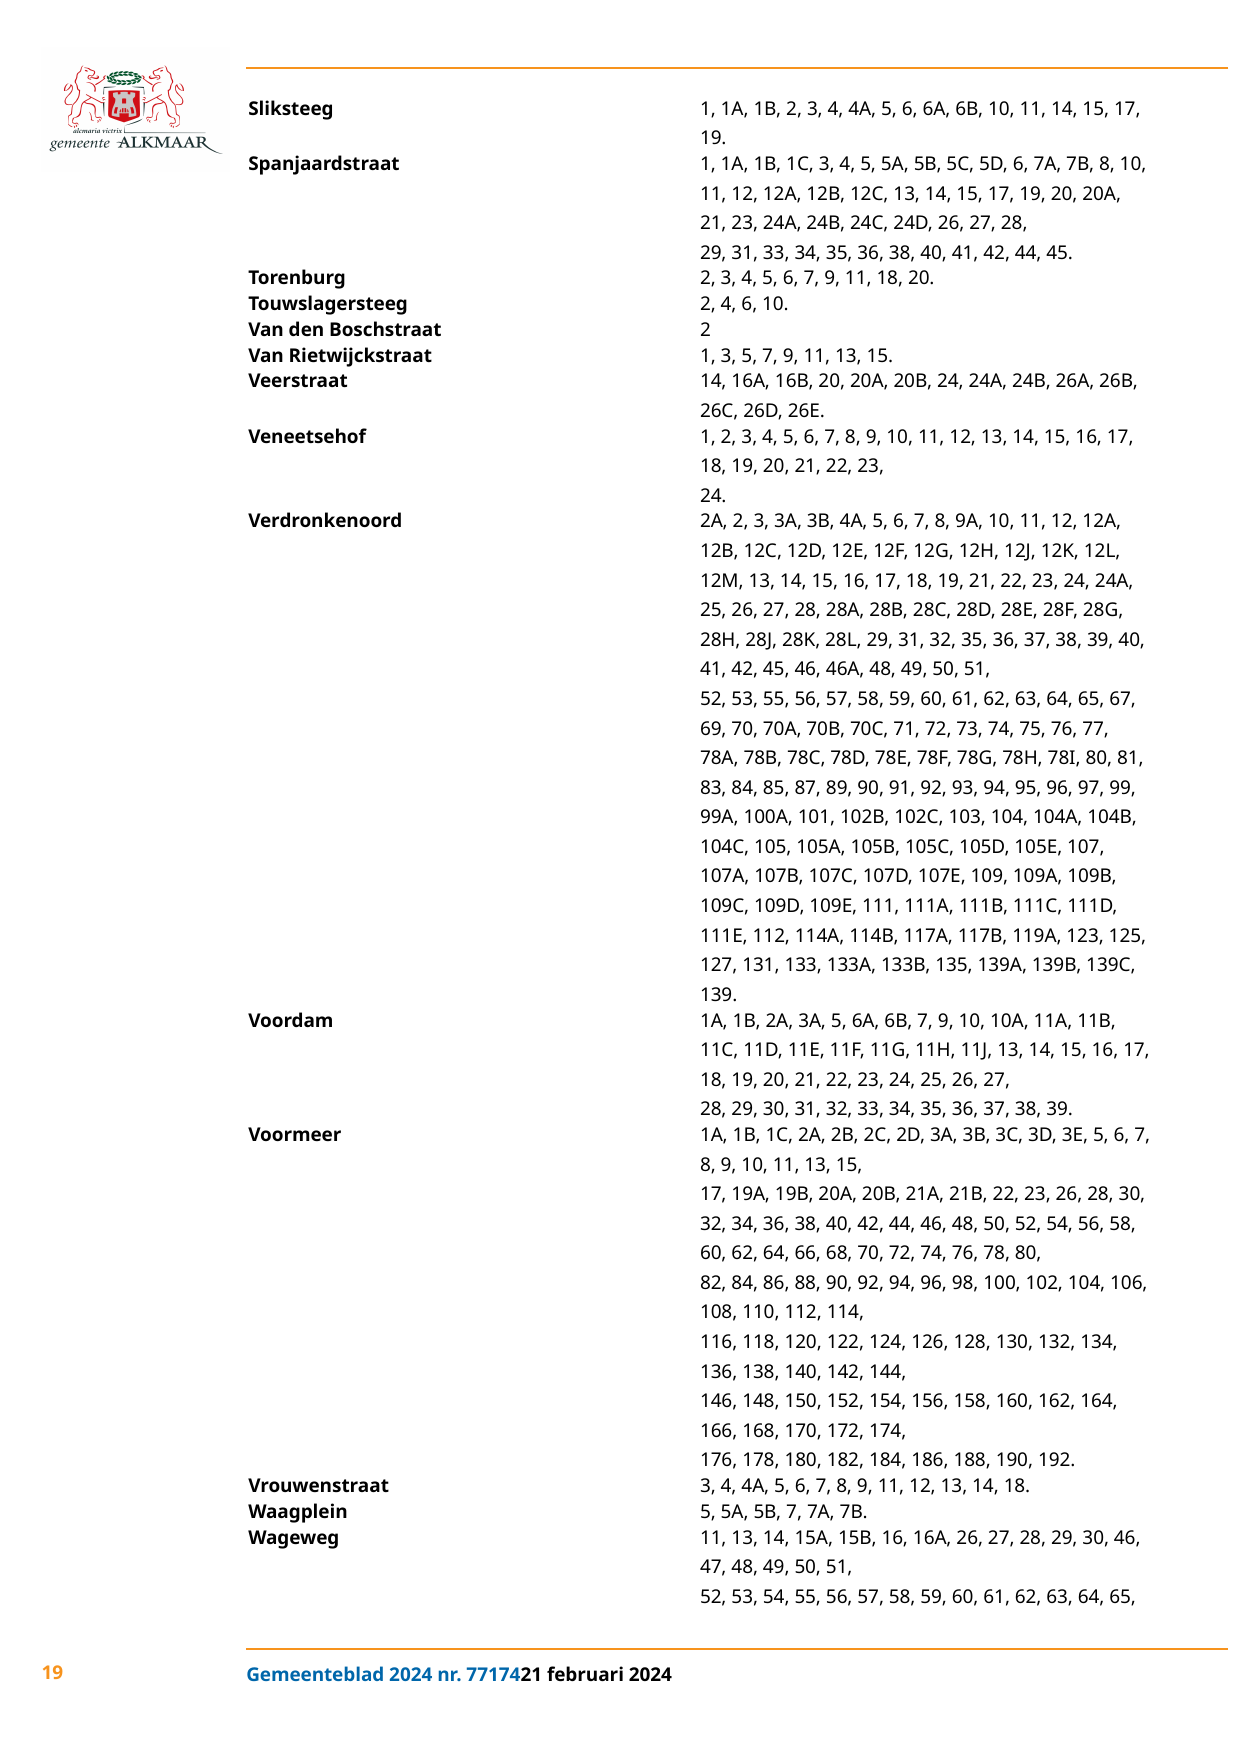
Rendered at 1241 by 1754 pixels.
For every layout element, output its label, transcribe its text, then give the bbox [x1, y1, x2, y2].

table_cell 2 [700, 316, 1152, 342]
table_cell Touwslagersteeg [248, 290, 700, 316]
table_cell Vrouwenstraat [248, 1473, 700, 1498]
table_cell Torenburg [248, 265, 700, 290]
table_cell Voormeer [248, 1121, 700, 1472]
table_cell 1A, 1B, 1C, 2A, 2B, 2C, 2D, 3A, 3B, 3C, 3D, 3E, 5, 6, 7, 8, 9, 10, 11, 13, 15, 17, 19A, 19B, 20A, 20B, 21A, 21B, 22, 23, 26, 28, 30, 32, 34, 36, 38, 40, 42, 44, 46, 48, 50, 52, 54, 56, 58, 60, 62, 64, 66, 68, 70, 72, 74, 76, 78, 80, 82, 84, 86, 88, 90, 92, 94, 96, 98, 100, 102, 104, 106, 108, 110, 112, 114, 116, 118, 120, 122, 124, 126, 128, 130, 132, 134, 136, 138, 140, 142, 144, 146, 148, 150, 152, 154, 156, 158, 160, 162, 164, 166, 168, 170, 172, 174, 176, 178, 180, 182, 184, 186, 188, 190, 192. [700, 1121, 1152, 1472]
table_cell Van Rietwijckstraat [248, 342, 700, 367]
picture [41, 47, 231, 172]
table_cell Voordam [248, 1007, 700, 1121]
table_cell Verdronkenoord [248, 508, 700, 1007]
table_cell Waagplein [248, 1498, 700, 1524]
table_cell 2, 3, 4, 5, 6, 7, 9, 11, 18, 20. [700, 265, 1152, 290]
table_cell Veneetsehof [248, 423, 700, 508]
table_cell 1, 1A, 1B, 1C, 3, 4, 5, 5A, 5B, 5C, 5D, 6, 7A, 7B, 8, 10, 11, 12, 12A, 12B, 12C, 13, 14, 15, 17, 19, 20, 20A, 21, 23, 24A, 24B, 24C, 24D, 26, 27, 28, 29, 31, 33, 34, 35, 36, 38, 40, 41, 42, 44, 45. [700, 150, 1152, 264]
table_cell Wageweg [248, 1524, 700, 1609]
table_cell 2A, 2, 3, 3A, 3B, 4A, 5, 6, 7, 8, 9A, 10, 11, 12, 12A, 12B, 12C, 12D, 12E, 12F, 12G, 12H, 12J, 12K, 12L, 12M, 13, 14, 15, 16, 17, 18, 19, 21, 22, 23, 24, 24A, 25, 26, 27, 28, 28A, 28B, 28C, 28D, 28E, 28F, 28G, 28H, 28J, 28K, 28L, 29, 31, 32, 35, 36, 37, 38, 39, 40, 41, 42, 45, 46, 46A, 48, 49, 50, 51, 52, 53, 55, 56, 57, 58, 59, 60, 61, 62, 63, 64, 65, 67, 69, 70, 70A, 70B, 70C, 71, 72, 73, 74, 75, 76, 77, 78A, 78B, 78C, 78D, 78E, 78F, 78G, 78H, 78I, 80, 81, 83, 84, 85, 87, 89, 90, 91, 92, 93, 94, 95, 96, 97, 99, 99A, 100A, 101, 102B, 102C, 103, 104, 104A, 104B, 104C, 105, 105A, 105B, 105C, 105D, 105E, 107, 107A, 107B, 107C, 107D, 107E, 109, 109A, 109B, 109C, 109D, 109E, 111, 111A, 111B, 111C, 111D, 111E, 112, 114A, 114B, 117A, 117B, 119A, 123, 125, 127, 131, 133, 133A, 133B, 135, 139A, 139B, 139C, 139. [700, 508, 1152, 1007]
table_cell 1, 2, 3, 4, 5, 6, 7, 8, 9, 10, 11, 12, 13, 14, 15, 16, 17, 18, 19, 20, 21, 22, 23, 24. [700, 423, 1152, 508]
table_cell 5, 5A, 5B, 7, 7A, 7B. [700, 1498, 1152, 1524]
table_cell Veerstraat [248, 368, 700, 423]
table_cell 2, 4, 6, 10. [700, 290, 1152, 316]
table_cell 11, 13, 14, 15A, 15B, 16, 16A, 26, 27, 28, 29, 30, 46, 47, 48, 49, 50, 51, 52, 53, 54, 55, 56, 57, 58, 59, 60, 61, 62, 63, 64, 65, [700, 1524, 1152, 1609]
table_cell 1A, 1B, 2A, 3A, 5, 6A, 6B, 7, 9, 10, 10A, 11A, 11B, 11C, 11D, 11E, 11F, 11G, 11H, 11J, 13, 14, 15, 16, 17, 18, 19, 20, 21, 22, 23, 24, 25, 26, 27, 28, 29, 30, 31, 32, 33, 34, 35, 36, 37, 38, 39. [700, 1007, 1152, 1121]
table_cell 1, 3, 5, 7, 9, 11, 13, 15. [700, 342, 1152, 367]
table_cell 3, 4, 4A, 5, 6, 7, 8, 9, 11, 12, 13, 14, 18. [700, 1473, 1152, 1498]
table_cell Spanjaardstraat [248, 150, 700, 264]
table_cell 1, 1A, 1B, 2, 3, 4, 4A, 5, 6, 6A, 6B, 10, 11, 14, 15, 17, 19. [700, 95, 1152, 150]
table_cell Sliksteeg [248, 95, 700, 150]
table_cell Van den Boschstraat [248, 316, 700, 342]
table_cell 14, 16A, 16B, 20, 20A, 20B, 24, 24A, 24B, 26A, 26B, 26C, 26D, 26E. [700, 368, 1152, 423]
